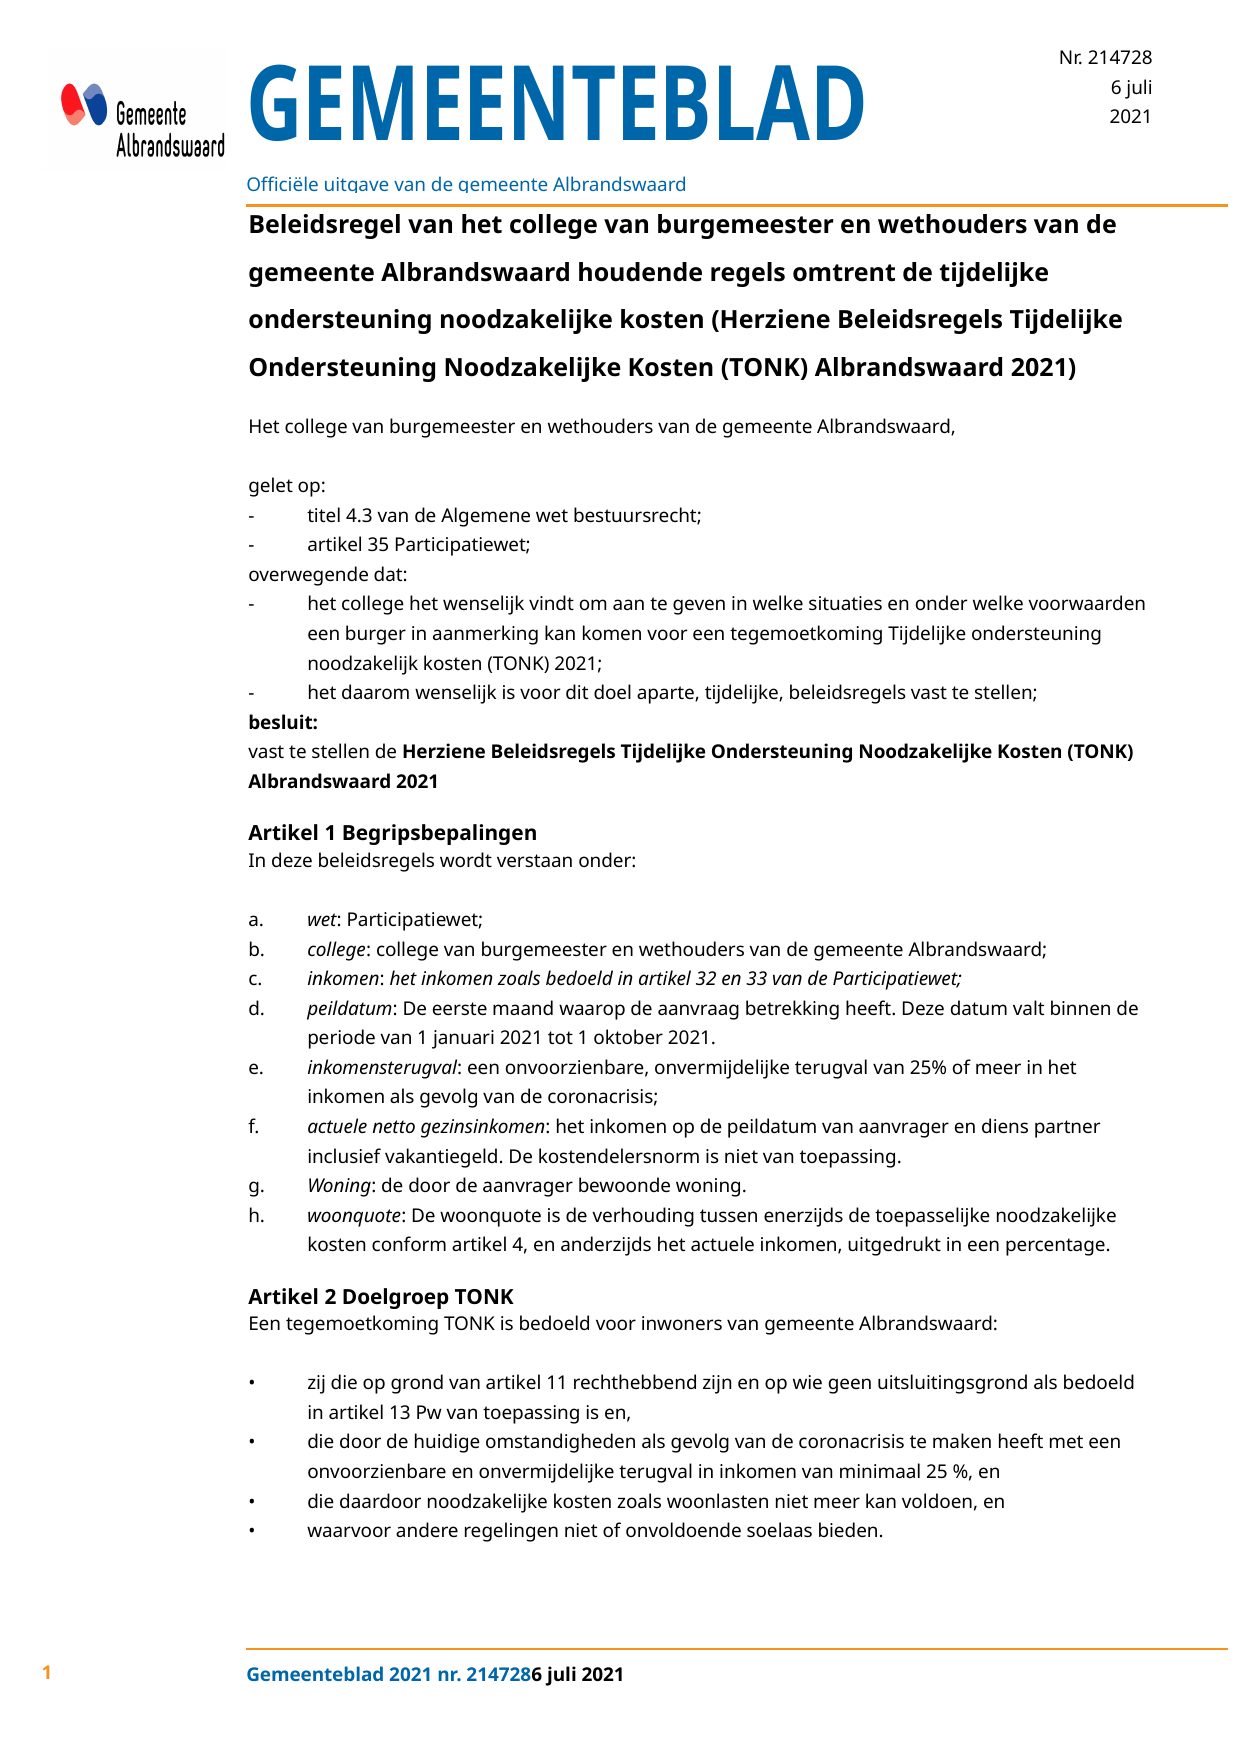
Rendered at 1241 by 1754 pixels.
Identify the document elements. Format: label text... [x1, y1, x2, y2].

list het daarom wenselijk is voor dit doel aparte, tijdelijke, beleidsregels vast te stellen; [248, 679, 1152, 705]
list die door de huidige omstandigheden als gevolg van de coronacrisis te maken heeft met een onvoorzienbare en onvermijdelijke terugval in inkomen van minimaal 25 %, en [248, 1429, 1152, 1484]
list die daardoor noodzakelijke kosten zoals woonlasten niet meer kan voldoen, en [248, 1488, 1152, 1514]
list Woning: de door de aanvrager bewoonde woning. [248, 1172, 1152, 1198]
picture [41, 47, 231, 172]
list titel 4.3 van de Algemene wet bestuursrecht; [248, 502, 1152, 528]
text Een tegemoetkoming TONK is bedoeld voor inwoners van gemeente Albrandswaard: [248, 1310, 1152, 1336]
text Beleidsregel van het college van burgemeester en wethouders van de gemeente Albrandswaard houdende regels omtrent de tijdelijke ondersteuning noodzakelijke kosten (Herziene Beleidsregels Tijdelijke Ondersteuning Noodzakelijke Kosten (TONK) Albrandswaard 2021) [248, 207, 1152, 384]
text besluit: [248, 709, 1152, 735]
text Artikel 2 Doelgroep TONK [248, 1282, 1152, 1310]
list artikel 35 Participatiewet; [248, 531, 1152, 557]
text overwegende dat: [248, 561, 1152, 587]
list woonquote: De woonquote is de verhouding tussen enerzijds de toepasselijke noodzakelijke kosten conform artikel 4, en anderzijds het actuele inkomen, uitgedrukt in een percentage. [248, 1202, 1152, 1257]
list inkomensterugval: een onvoorzienbare, onvermijdelijke terugval van 25% of meer in het inkomen als gevolg van de coronacrisis; [248, 1054, 1152, 1109]
list het college het wenselijk vindt om aan te geven in welke situaties en onder welke voorwaarden een burger in aanmerking kan komen voor een tegemoetkoming Tijdelijke ondersteuning noodzakelijk kosten (TONK) 2021; [248, 591, 1152, 676]
text vast te stellen de Herziene Beleidsregels Tijdelijke Ondersteuning Noodzakelijke Kosten (TONK) Albrandswaard 2021 [248, 738, 1152, 794]
list actuele netto gezinsinkomen: het inkomen op de peildatum van aanvrager en diens partner inclusief vakantiegeld. De kostendelersnorm is niet van toepassing. [248, 1113, 1152, 1168]
text gelet op: [248, 472, 1152, 498]
text Artikel 1 Begripsbepalingen [248, 818, 1152, 847]
list zij die op grond van artikel 11 rechthebbend zijn en op wie geen uitsluitingsgrond als bedoeld in artikel 13 Pw van toepassing is en, [248, 1369, 1152, 1425]
list wet: Participatiewet; [248, 906, 1152, 932]
list college: college van burgemeester en wethouders van de gemeente Albrandswaard; [248, 936, 1152, 961]
list inkomen: het inkomen zoals bedoeld in artikel 32 en 33 van de Participatiewet; [248, 965, 1152, 991]
list peildatum: De eerste maand waarop de aanvraag betrekking heeft. Deze datum valt binnen de periode van 1 januari 2021 tot 1 oktober 2021. [248, 995, 1152, 1050]
text In deze beleidsregels wordt verstaan onder: [248, 847, 1152, 873]
list waarvoor andere regelingen niet of onvoldoende soelaas bieden. [248, 1517, 1152, 1543]
text Het college van burgemeester en wethouders van de gemeente Albrandswaard, [248, 413, 1152, 439]
